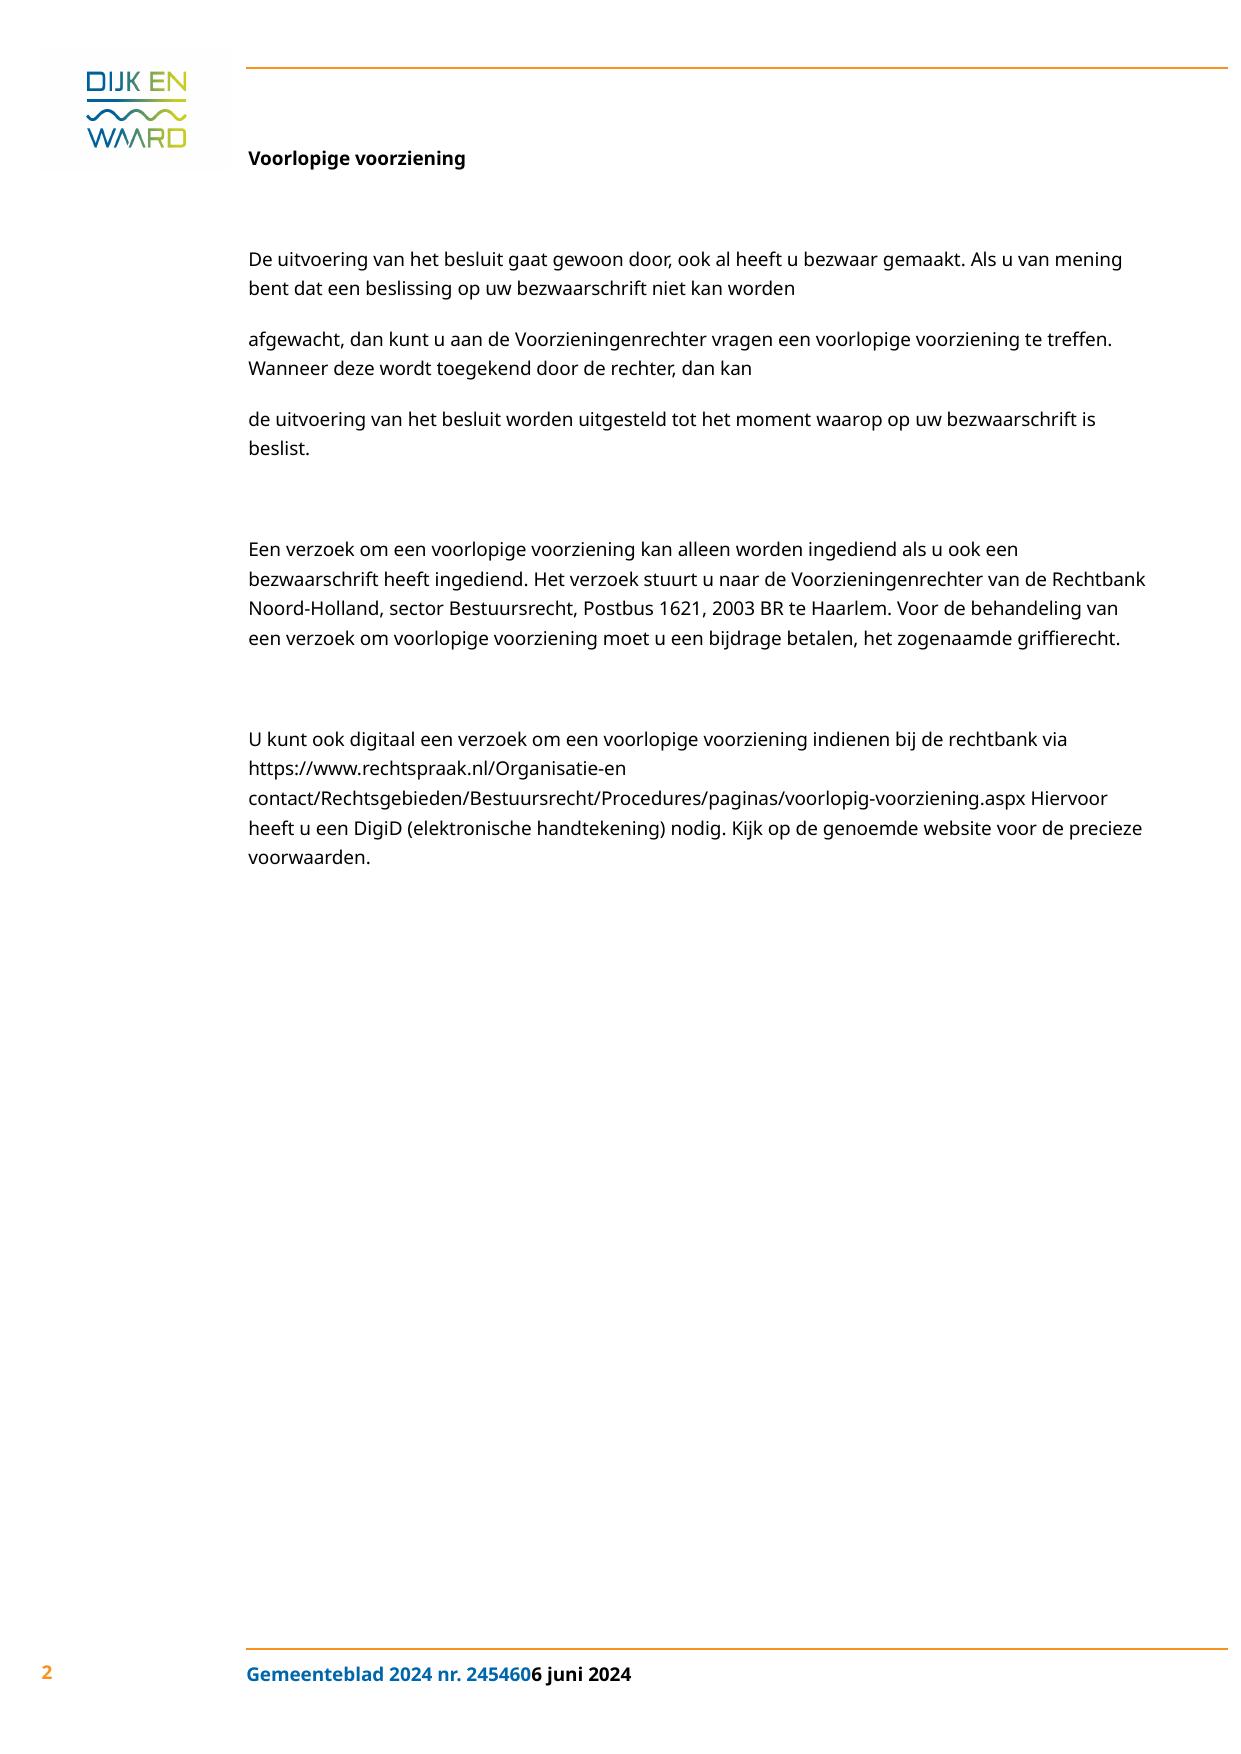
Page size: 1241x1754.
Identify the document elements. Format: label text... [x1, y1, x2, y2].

text U kunt ook digitaal een verzoek om een voorlopige voorziening indienen bij de rechtbank via https://www.rechtspraak.nl/Organisatie-en contact/Rechtsgebieden/Bestuursrecht/Procedures/paginas/voorlopig-voorziening.aspx Hiervoor heeft u een DigiD (elektronische handtekening) nodig. Kijk op de genoemde website voor de precieze voorwaarden. [248, 726, 1152, 870]
text de uitvoering van het besluit worden uitgesteld tot het moment waarop op uw bezwaarschrift is beslist. [248, 406, 1152, 461]
text afgewacht, dan kunt u aan de Voorzieningenrechter vragen een voorlopige voorziening te treffen. Wanneer deze wordt toegekend door de rechter, dan kan [248, 326, 1152, 381]
text De uitvoering van het besluit gaat gewoon door, ook al heeft u bezwaar gemaakt. Als u van mening bent dat een beslissing op uw bezwaarschrift niet kan worden [248, 246, 1152, 301]
text Een verzoek om een voorlopige voorziening kan alleen worden ingediend als u ook een bezwaarschrift heeft ingediend. Het verzoek stuurt u naar de Voorzieningenrechter van de Rechtbank Noord-Holland, sector Bestuursrecht, Postbus 1621, 2003 BR te Haarlem. Voor de behandeling van een verzoek om voorlopige voorziening moet u een bijdrage betalen, het zogenaamde griffierecht. [248, 536, 1152, 651]
text Voorlopige voorziening [248, 145, 1152, 171]
picture [41, 47, 231, 172]
